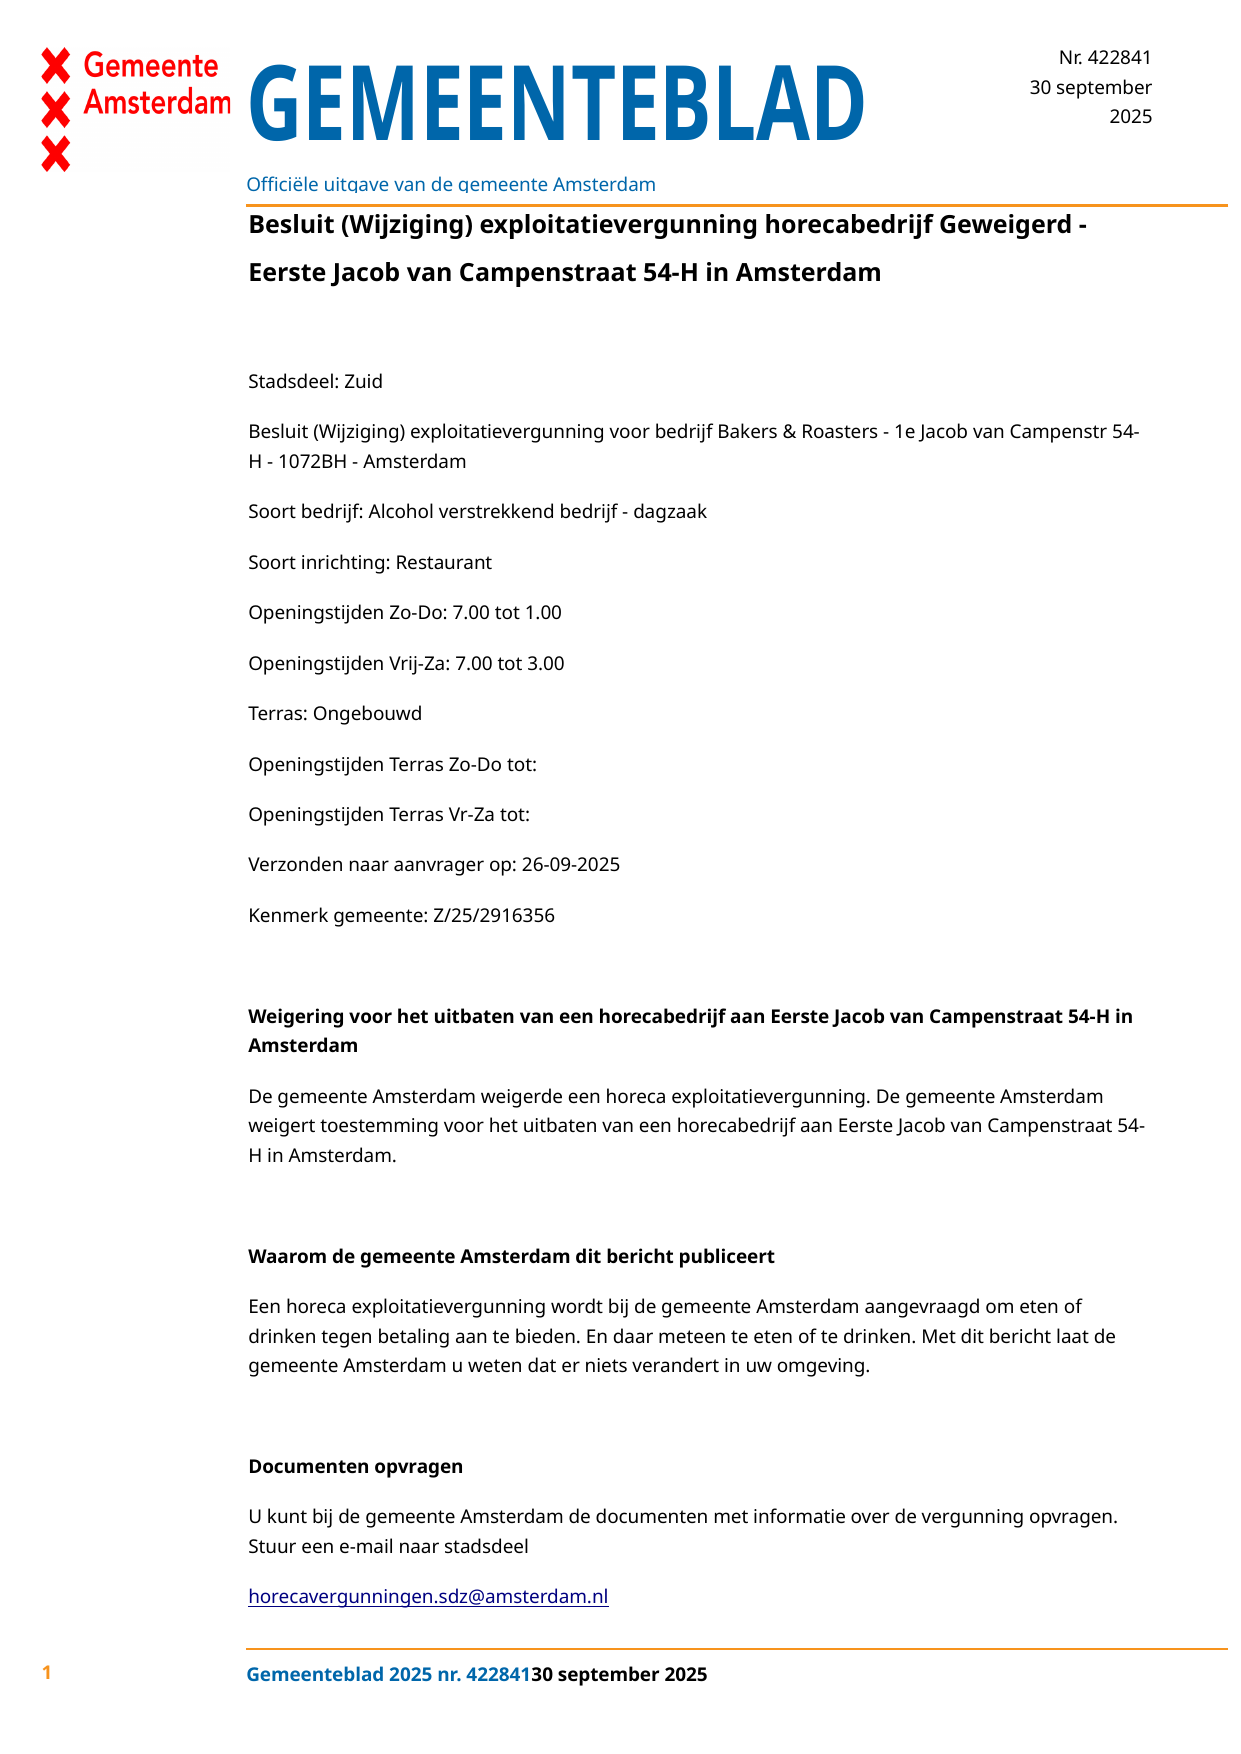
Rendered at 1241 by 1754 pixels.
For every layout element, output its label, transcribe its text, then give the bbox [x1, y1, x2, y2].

text Weigering voor het uitbaten van een horecabedrijf aan Eerste Jacob van Campenstraat 54-H in Amsterdam [248, 1003, 1152, 1058]
text Terras: Ongebouwd [248, 700, 1152, 726]
text Een horeca exploitatievergunning wordt bij de gemeente Amsterdam aangevraagd om eten of drinken tegen betaling aan te bieden. En daar meteen te eten of te drinken. Met dit bericht laat de gemeente Amsterdam u weten dat er niets verandert in uw omgeving. [248, 1293, 1152, 1378]
text U kunt bij de gemeente Amsterdam de documenten met informatie over de vergunning opvragen. Stuur een e-mail naar stadsdeel [248, 1504, 1152, 1559]
text Openingstijden Vrij-Za: 7.00 tot 3.00 [248, 650, 1152, 676]
text Besluit (Wijziging) exploitatievergunning voor bedrijf Bakers & Roasters - 1e Jacob van Campenstr 54-H - 1072BH - Amsterdam [248, 419, 1152, 474]
text Openingstijden Terras Vr-Za tot: [248, 801, 1152, 827]
text Besluit (Wijziging) exploitatievergunning horecabedrijf Geweigerd - Eerste Jacob van Campenstraat 54-H in Amsterdam [248, 207, 1152, 288]
text Verzonden naar aanvrager op: 26-09-2025 [248, 852, 1152, 877]
text Openingstijden Zo-Do: 7.00 tot 1.00 [248, 599, 1152, 625]
text horecavergunningen.sdz@amsterdam.nl [248, 1584, 1152, 1609]
picture [41, 47, 231, 172]
text De gemeente Amsterdam weigerde een horeca exploitatievergunning. De gemeente Amsterdam weigert toestemming voor het uitbaten van een horecabedrijf aan Eerste Jacob van Campenstraat 54-H in Amsterdam. [248, 1083, 1152, 1168]
text Openingstijden Terras Zo-Do tot: [248, 751, 1152, 777]
text Stadsdeel: Zuid [248, 368, 1152, 394]
text Kenmerk gemeente: Z/25/2916356 [248, 902, 1152, 928]
text Soort inrichting: Restaurant [248, 549, 1152, 575]
text Soort bedrijf: Alcohol verstrekkend bedrijf - dagzaak [248, 499, 1152, 524]
text Documenten opvragen [248, 1453, 1152, 1479]
text Waarom de gemeente Amsterdam dit bericht publiceert [248, 1243, 1152, 1269]
